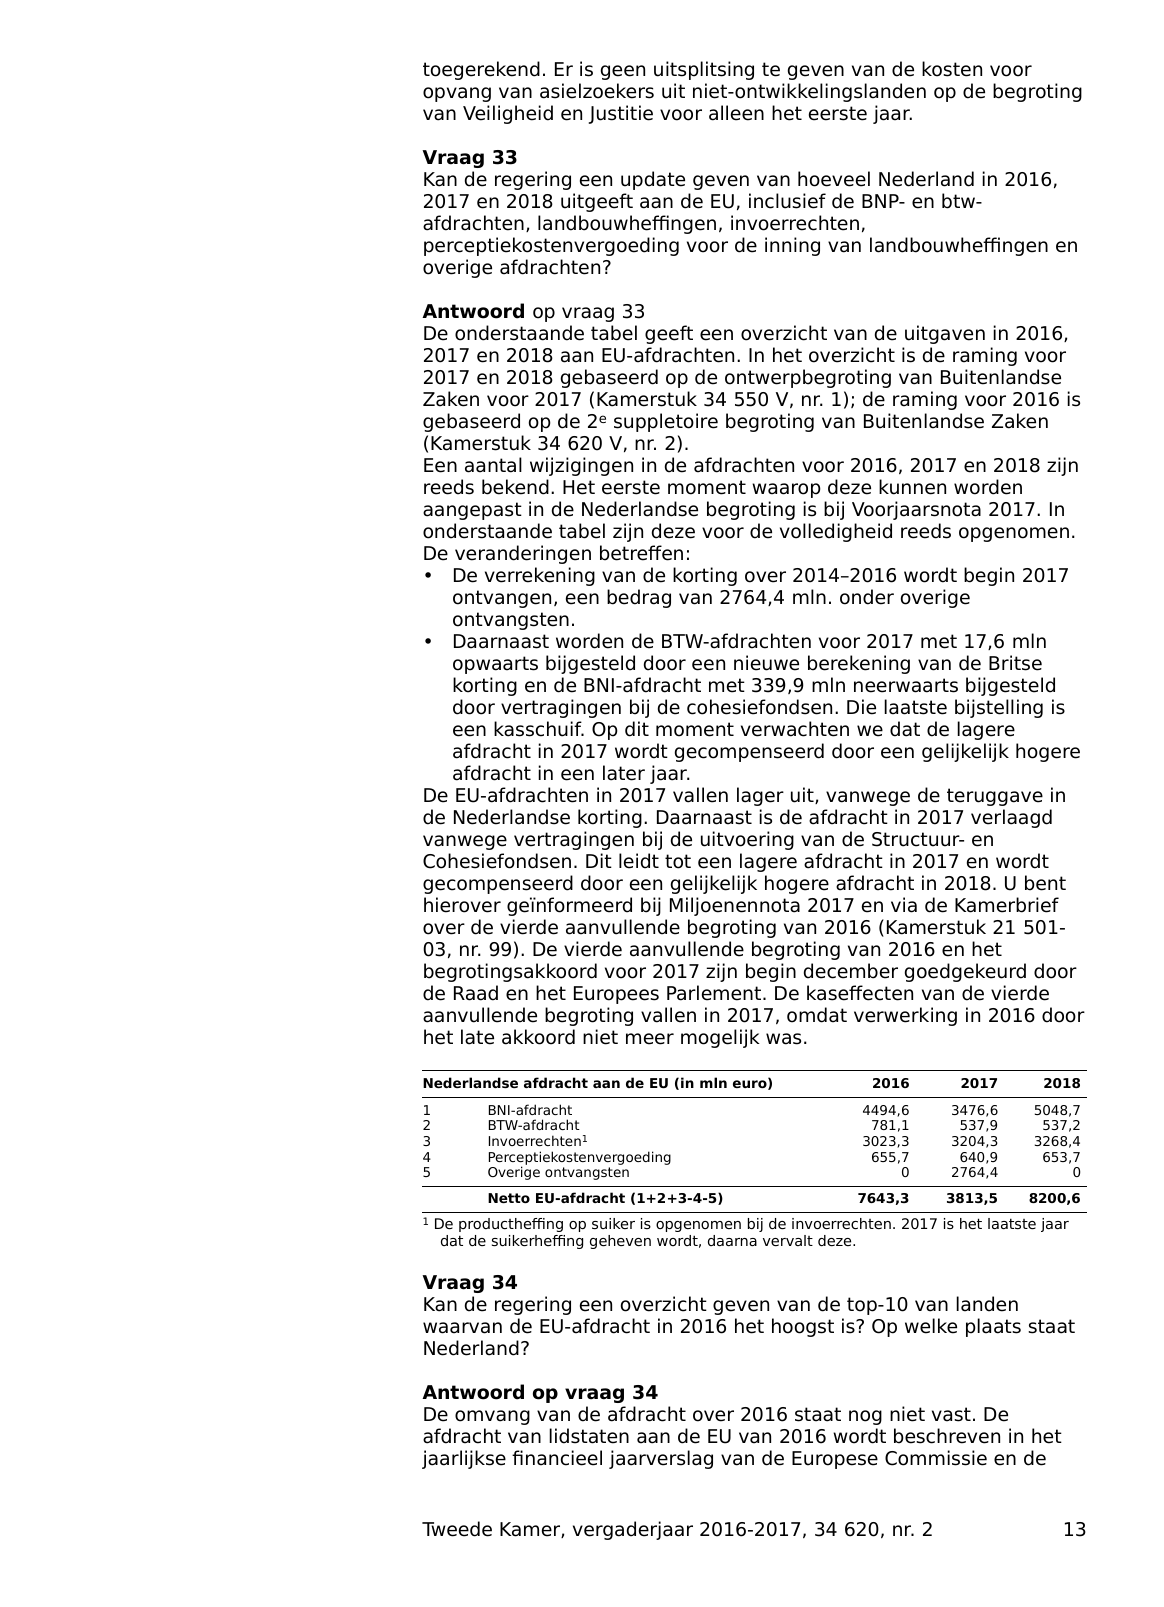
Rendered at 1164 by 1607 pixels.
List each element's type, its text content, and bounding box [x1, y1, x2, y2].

text De EU-afdrachten in 2017 vallen lager uit, vanwege de teruggave in de Nederlandse korting. Daarnaast is de afdracht in 2017 verlaagd vanwege vertragingen bij de uitvoering van de Structuur- en Cohesiefondsen. Dit leidt tot een lagere afdracht in 2017 en wordt gecompenseerd door een gelijkelijk hogere afdracht in 2018. U bent hierover geïnformeerd bij Miljoenennota 2017 en via de Kamerbrief over de vierde aanvullende begroting van 2016 (Kamerstuk 21 501-03, nr. 99). De vierde aanvullende begroting van 2016 en het begrotingsakkoord voor 2017 zijn begin december goedgekeurd door de Raad en het Europees Parlement. De kaseffecten van de vierde aanvullende begroting vallen in 2017, omdat verwerking in 2016 door het late akkoord niet meer mogelijk was. [422, 785, 1087, 1048]
table_cell 4 [422, 1150, 481, 1165]
table_cell Perceptiekostenvergoeding [481, 1150, 827, 1165]
table_cell 3 [422, 1134, 481, 1149]
text • Daarnaast worden de BTW-afdrachten voor 2017 met 17,6 mln opwaarts bijgesteld door een nieuwe berekening van de Britse korting en de BNI-afdracht met 339,9 mln neerwaarts bijgesteld door vertragingen bij de cohesiefondsen. Die laatste bijstelling is een kasschuif. Op dit moment verwachten we dat de lagere afdracht in 2017 wordt gecompenseerd door een gelijkelijk hogere afdracht in een later jaar. [422, 631, 1087, 785]
text toegerekend. Er is geen uitsplitsing te geven van de kosten voor opvang van asielzoekers uit niet-ontwikkelingslanden op de begroting van Veiligheid en Justitie voor alleen het eerste jaar. [422, 59, 1087, 125]
text Kan de regering een update geven van hoeveel Nederland in 2016, 2017 en 2018 uitgeeft aan de EU, inclusief de BNP- en btw-afdrachten, landbouwheffingen, invoerrechten, perceptiekostenvergoeding voor de inning van landbouwheffingen en overige afdrachten? [422, 169, 1087, 279]
table_header 2018 [1004, 1071, 1087, 1097]
table_cell BTW-afdracht [481, 1118, 827, 1134]
table_header Nederlandse afdracht aan de EU (in mln euro) [422, 1071, 827, 1097]
table_header 2016 [827, 1071, 915, 1097]
table_header 2017 [915, 1071, 1004, 1097]
table_cell 2 [422, 1118, 481, 1134]
table_cell 655,7 [827, 1150, 915, 1165]
text Antwoord op vraag 33 [422, 301, 1087, 323]
table_cell [422, 1187, 481, 1212]
table_cell 3268,4 [1004, 1134, 1087, 1149]
table_cell 0 [1004, 1165, 1087, 1186]
table_cell Invoerrechten1 [481, 1134, 827, 1149]
table_cell 3204,3 [915, 1134, 1004, 1149]
table_cell 1 De productheffing op suiker is opgenomen bij de invoerrechten. 2017 is het laatste jaar dat de suikerheffing geheven wordt, daarna vervalt deze. [422, 1213, 1087, 1249]
table_cell 5048,7 [1004, 1098, 1087, 1118]
text Antwoord op vraag 34 [422, 1382, 1087, 1404]
table_cell 8200,6 [1004, 1187, 1087, 1212]
text Een aantal wijzigingen in de afdrachten voor 2016, 2017 en 2018 zijn reeds bekend. Het eerste moment waarop deze kunnen worden aangepast in de Nederlandse begroting is bij Voorjaarsnota 2017. In onderstaande tabel zijn deze voor de volledigheid reeds opgenomen. De veranderingen betreffen: [422, 455, 1087, 565]
table_cell 5 [422, 1165, 481, 1186]
text Kan de regering een overzicht geven van de top-10 van landen waarvan de EU-afdracht in 2016 het hoogst is? Op welke plaats staat Nederland? [422, 1294, 1087, 1359]
table_cell 781,1 [827, 1118, 915, 1134]
table_cell 2764,4 [915, 1165, 1004, 1186]
text De onderstaande tabel geeft een overzicht van de uitgaven in 2016, 2017 en 2018 aan EU-afdrachten. In het overzicht is de raming voor 2017 en 2018 gebaseerd op de ontwerpbegroting van Buitenlandse Zaken voor 2017 (Kamerstuk 34 550 V, nr. 1); de raming voor 2016 is gebaseerd op de 2e suppletoire begroting van Buitenlandse Zaken (Kamerstuk 34 620 V, nr. 2). [422, 323, 1087, 455]
table_cell 537,9 [915, 1118, 1004, 1134]
text • De verrekening van de korting over 2014–2016 wordt begin 2017 ontvangen, een bedrag van 2764,4 mln. onder overige ontvangsten. [422, 565, 1087, 631]
table_cell 640,9 [915, 1150, 1004, 1165]
table_cell 653,7 [1004, 1150, 1087, 1165]
table_cell Overige ontvangsten [481, 1165, 827, 1186]
table_cell 3023,3 [827, 1134, 915, 1149]
table_cell BNI-afdracht [481, 1098, 827, 1118]
table_cell 1 [422, 1098, 481, 1118]
table_cell 3813,5 [915, 1187, 1004, 1212]
table_cell 537,2 [1004, 1118, 1087, 1134]
text Vraag 34 [422, 1272, 1087, 1294]
table_cell Netto EU-afdracht (1+2+3-4-5) [481, 1187, 827, 1212]
table_cell 4494,6 [827, 1098, 915, 1118]
text De omvang van de afdracht over 2016 staat nog niet vast. De afdracht van lidstaten aan de EU van 2016 wordt beschreven in het jaarlijkse financieel jaarverslag van de Europese Commissie en de [422, 1404, 1087, 1470]
text Vraag 33 [422, 147, 1087, 169]
table_cell 0 [827, 1165, 915, 1186]
table_cell 7643,3 [827, 1187, 915, 1212]
table_cell 3476,6 [915, 1098, 1004, 1118]
